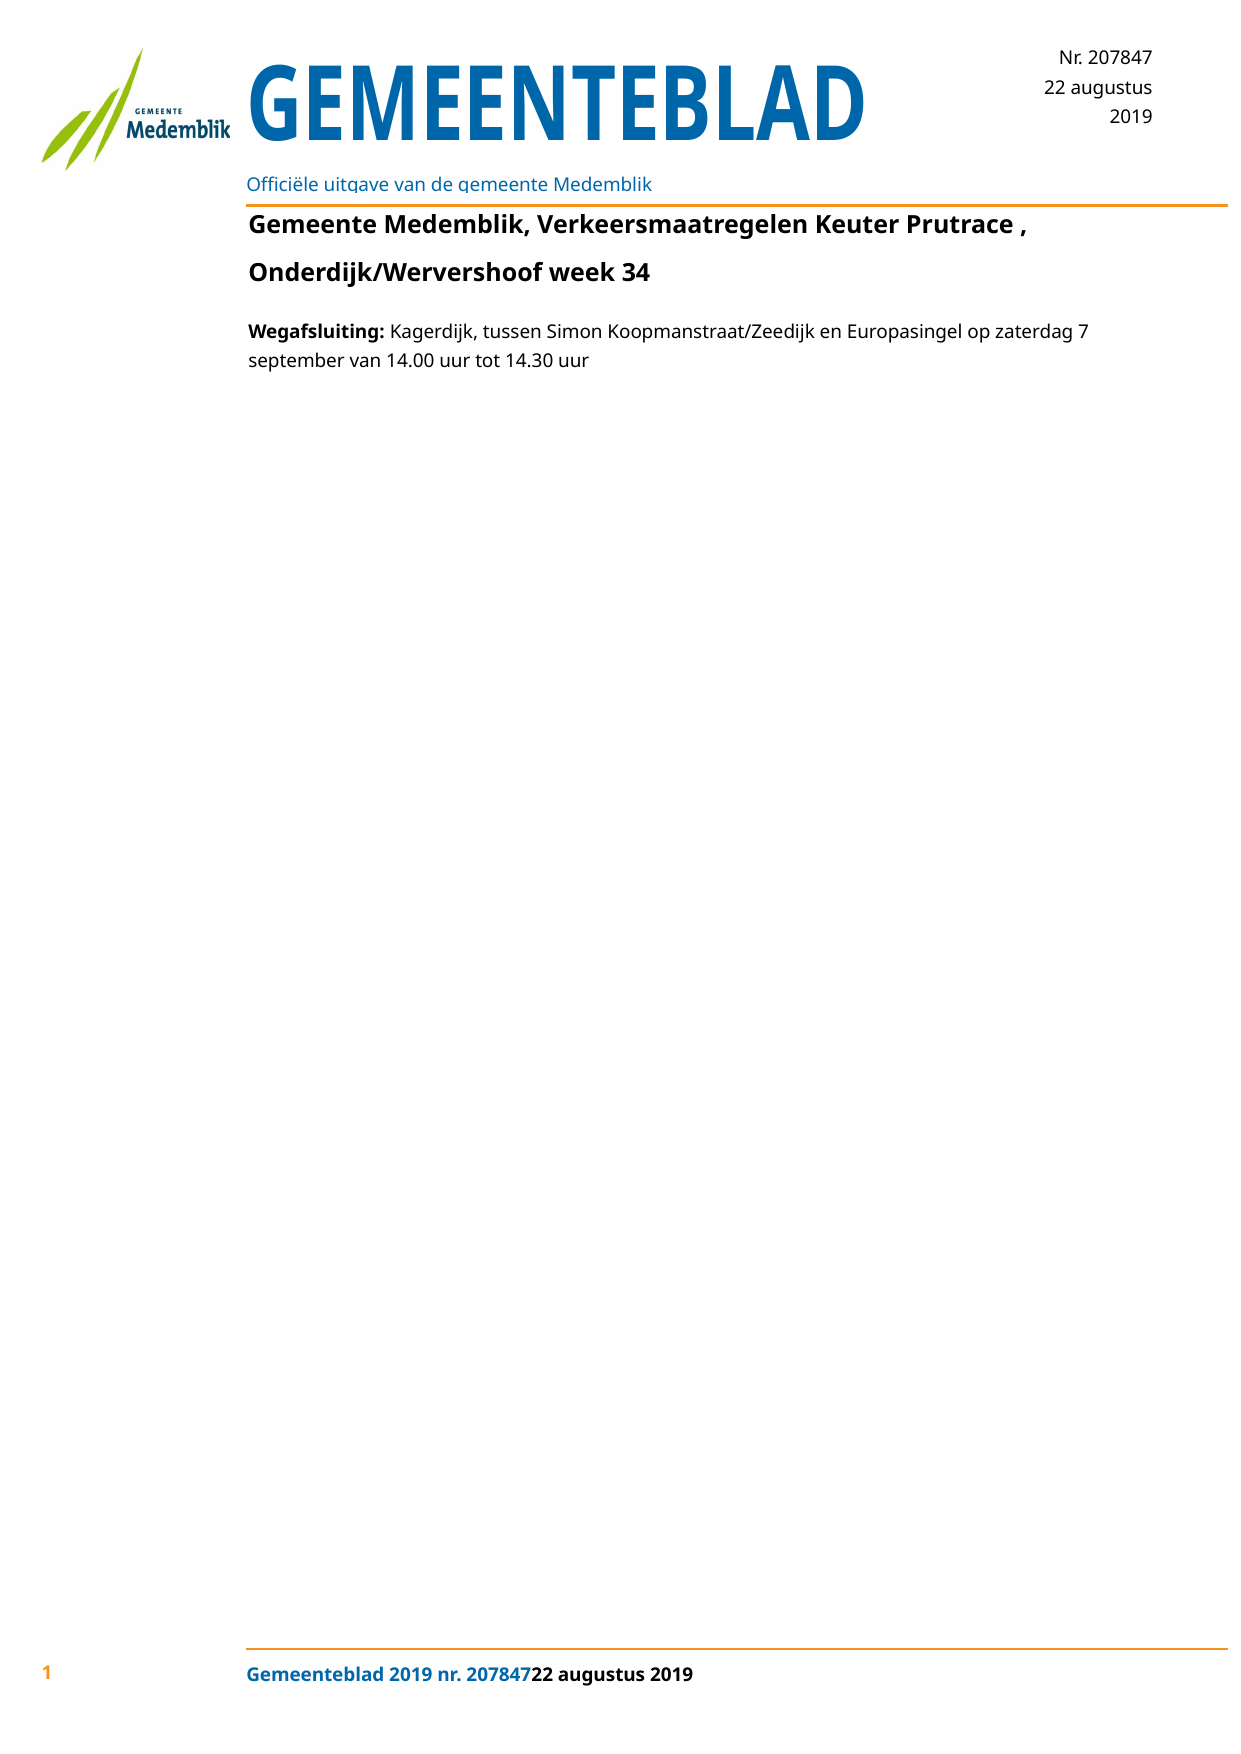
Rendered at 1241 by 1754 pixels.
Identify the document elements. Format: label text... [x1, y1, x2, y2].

text Wegafsluiting: Kagerdijk, tussen Simon Koopmanstraat/Zeedijk en Europasingel op zaterdag 7 september van 14.00 uur tot 14.30 uur [248, 318, 1152, 373]
text Gemeente Medemblik, Verkeersmaatregelen Keuter Prutrace , Onderdijk/Wervershoof week 34 [248, 207, 1152, 288]
picture [41, 47, 231, 172]
